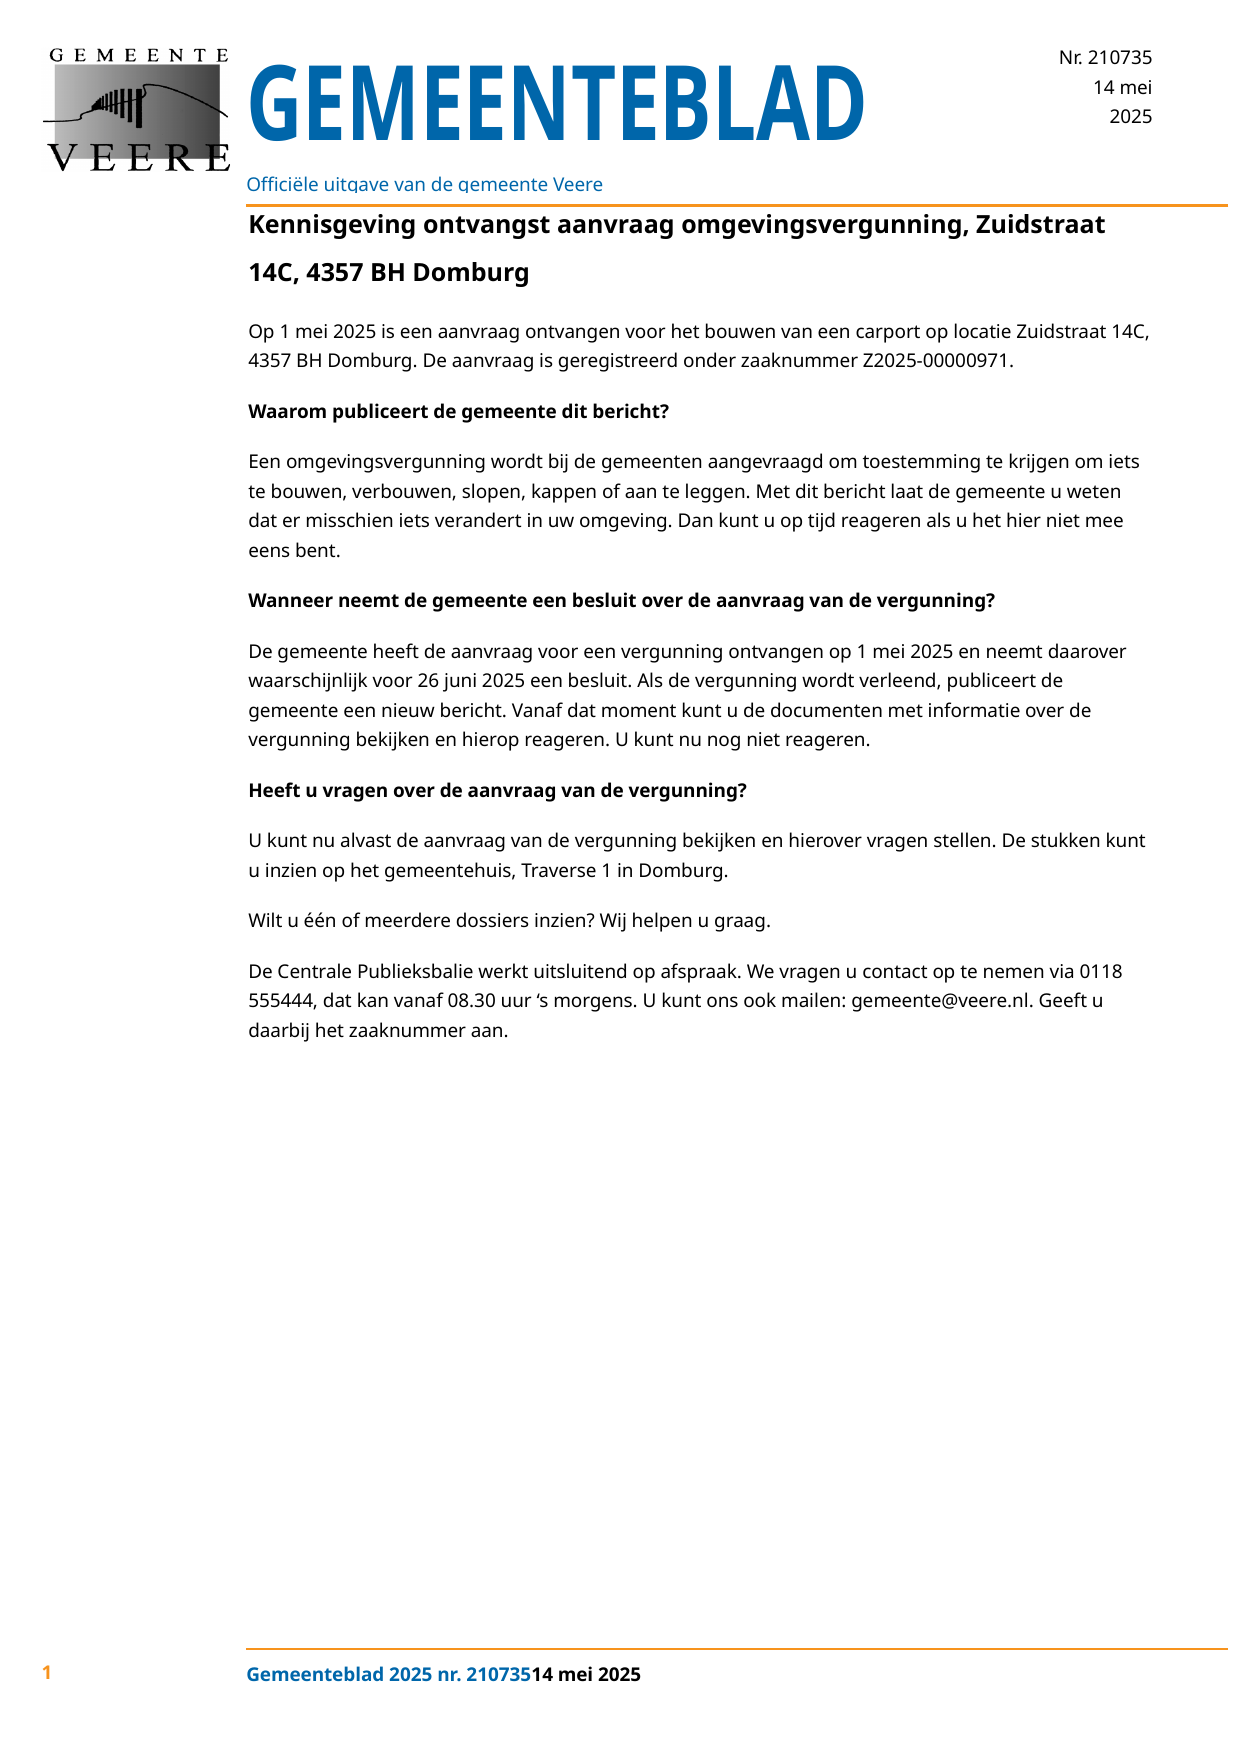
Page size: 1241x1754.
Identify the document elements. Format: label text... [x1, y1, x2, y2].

picture [41, 47, 231, 172]
text Op 1 mei 2025 is een aanvraag ontvangen voor het bouwen van een carport op locatie Zuidstraat 14C, 4357 BH Domburg. De aanvraag is geregistreerd onder zaaknummer Z2025-00000971. [248, 318, 1152, 373]
text Een omgevingsvergunning wordt bij de gemeenten aangevraagd om toestemming te krijgen om iets te bouwen, verbouwen, slopen, kappen of aan te leggen. Met dit bericht laat de gemeente u weten dat er misschien iets verandert in uw omgeving. Dan kunt u op tijd reageren als u het hier niet mee eens bent. [248, 448, 1152, 563]
text Kennisgeving ontvangst aanvraag omgevingsvergunning, Zuidstraat 14C, 4357 BH Domburg [248, 207, 1152, 288]
text Heeft u vragen over de aanvraag van de vergunning? [248, 777, 1152, 803]
text De Centrale Publieksbalie werkt uitsluitend op afspraak. We vragen u contact op te nemen via 0118 555444, dat kan vanaf 08.30 uur ‘s morgens. U kunt ons ook mailen: gemeente@veere.nl. Geeft u daarbij het zaaknummer aan. [248, 958, 1152, 1043]
text De gemeente heeft de aanvraag voor een vergunning ontvangen op 1 mei 2025 en neemt daarover waarschijnlijk voor 26 juni 2025 een besluit. Als de vergunning wordt verleend, publiceert de gemeente een nieuw bericht. Vanaf dat moment kunt u de documenten met informatie over de vergunning bekijken en hierop reageren. U kunt nu nog niet reageren. [248, 638, 1152, 752]
text Wilt u één of meerdere dossiers inzien? Wij helpen u graag. [248, 907, 1152, 933]
text U kunt nu alvast de aanvraag van de vergunning bekijken en hierover vragen stellen. De stukken kunt u inzien op het gemeentehuis, Traverse 1 in Domburg. [248, 827, 1152, 883]
text Waarom publiceert de gemeente dit bericht? [248, 398, 1152, 424]
text Wanneer neemt de gemeente een besluit over de aanvraag van de vergunning? [248, 587, 1152, 613]
